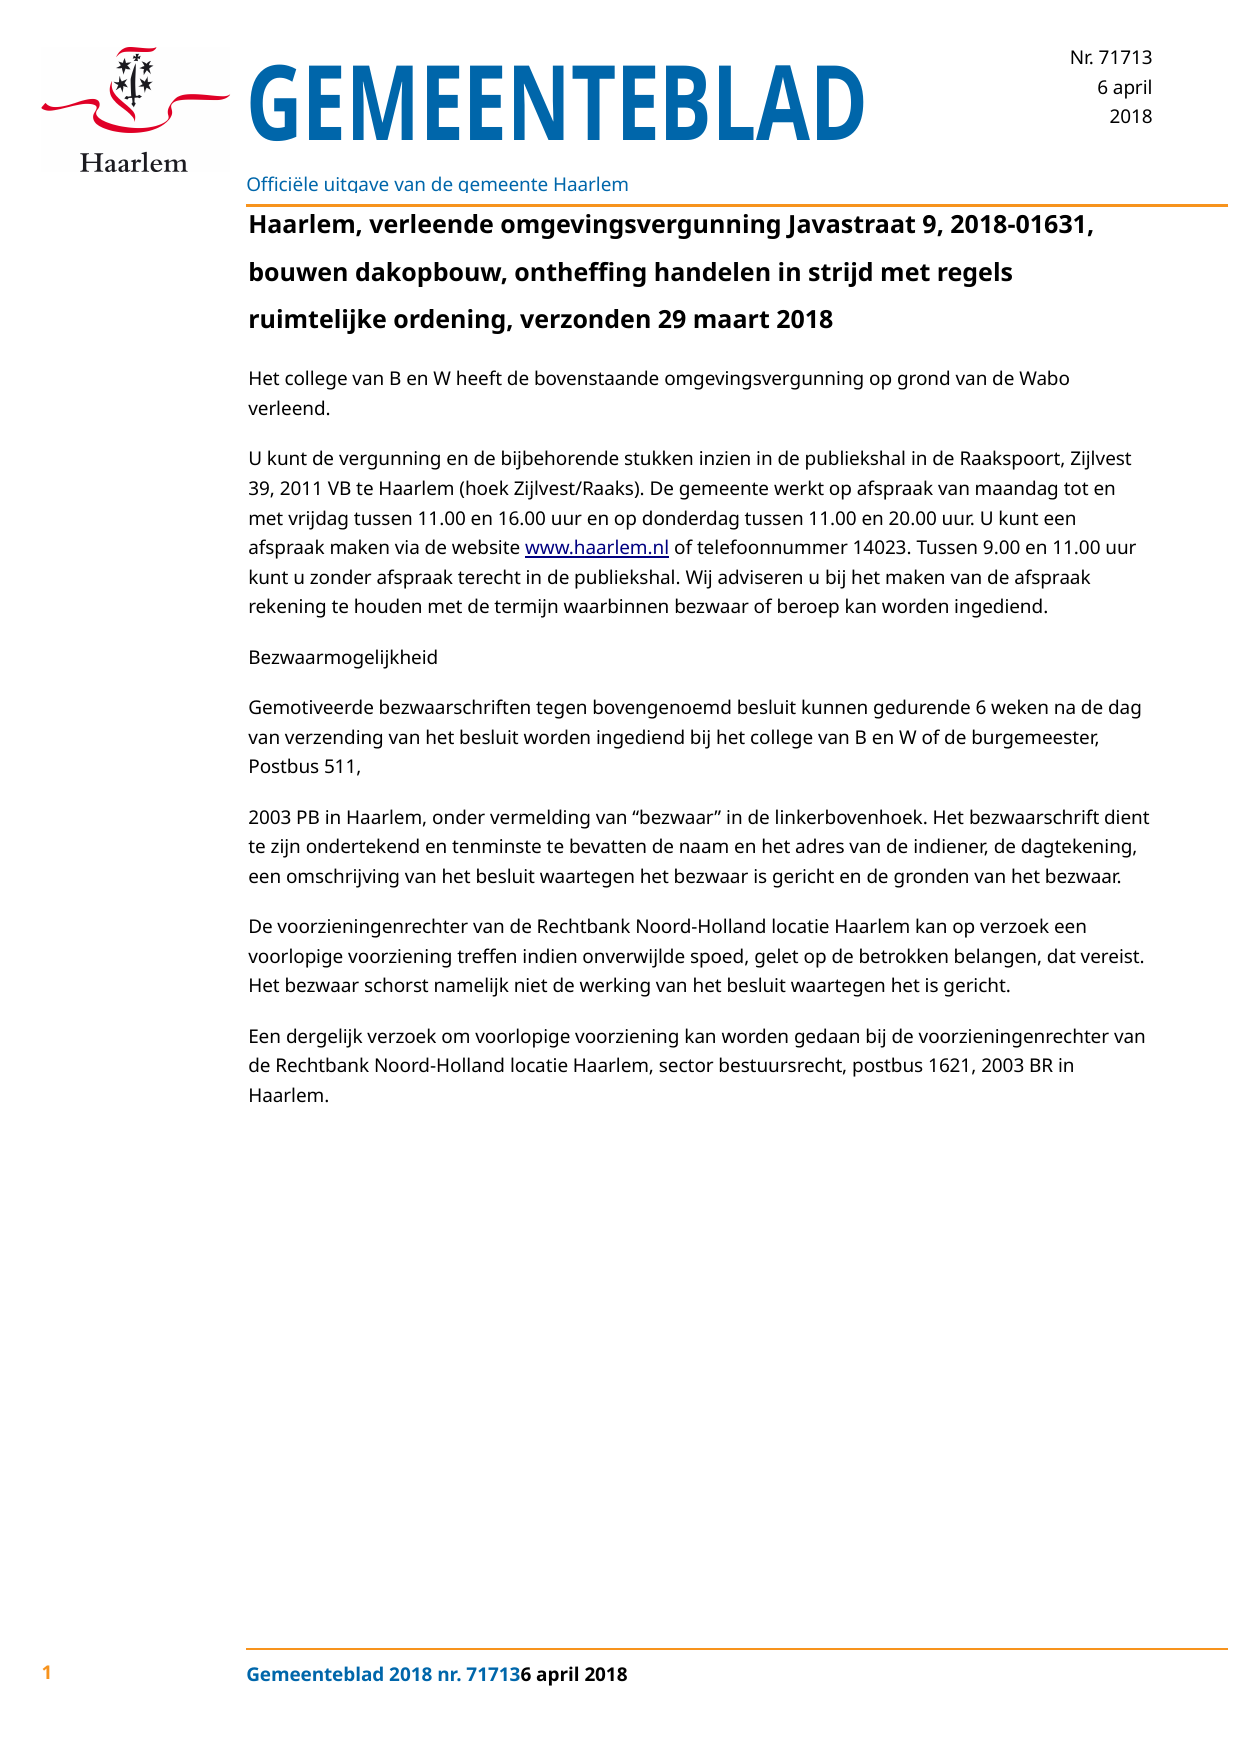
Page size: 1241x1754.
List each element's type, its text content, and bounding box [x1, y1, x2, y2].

text Bezwaarmogelijkheid [248, 644, 1152, 669]
text 2003 PB in Haarlem, onder vermelding van “bezwaar” in de linkerbovenhoek. Het bezwaarschrift dient te zijn ondertekend en tenminste te bevatten de naam en het adres van de indiener, de dagtekening, een omschrijving van het besluit waartegen het bezwaar is gericht en de gronden van het bezwaar. [248, 804, 1152, 889]
text Een dergelijk verzoek om voorlopige voorziening kan worden gedaan bij de voorzieningenrechter van de Rechtbank Noord-Holland locatie Haarlem, sector bestuursrecht, postbus 1621, 2003 BR in Haarlem. [248, 1023, 1152, 1108]
picture [41, 47, 231, 172]
text Het college van B en W heeft de bovenstaande omgevingsvergunning op grond van de Wabo verleend. [248, 366, 1152, 421]
text De voorzieningenrechter van de Rechtbank Noord-Holland locatie Haarlem kan op verzoek een voorlopige voorziening treffen indien onverwijlde spoed, gelet op de betrokken belangen, dat vereist. Het bezwaar schorst namelijk niet de werking van het besluit waartegen het is gericht. [248, 913, 1152, 998]
text U kunt de vergunning en de bijbehorende stukken inzien in de publiekshal in de Raakspoort, Zijlvest 39, 2011 VB te Haarlem (hoek Zijlvest/Raaks). De gemeente werkt op afspraak van maandag tot en met vrijdag tussen 11.00 en 16.00 uur en op donderdag tussen 11.00 en 20.00 uur. U kunt een afspraak maken via de website www.haarlem.nl of telefoonnummer 14023. Tussen 9.00 en 11.00 uur kunt u zonder afspraak terecht in de publiekshal. Wij adviseren u bij het maken van de afspraak rekening te houden met de termijn waarbinnen bezwaar of beroep kan worden ingediend. [248, 446, 1152, 619]
text Haarlem, verleende omgevingsvergunning Javastraat 9, 2018-01631, bouwen dakopbouw, ontheffing handelen in strijd met regels ruimtelijke ordening, verzonden 29 maart 2018 [248, 207, 1152, 336]
text Gemotiveerde bezwaarschriften tegen bovengenoemd besluit kunnen gedurende 6 weken na de dag van verzending van het besluit worden ingediend bij het college van B en W of de burgemeester, Postbus 511, [248, 694, 1152, 779]
